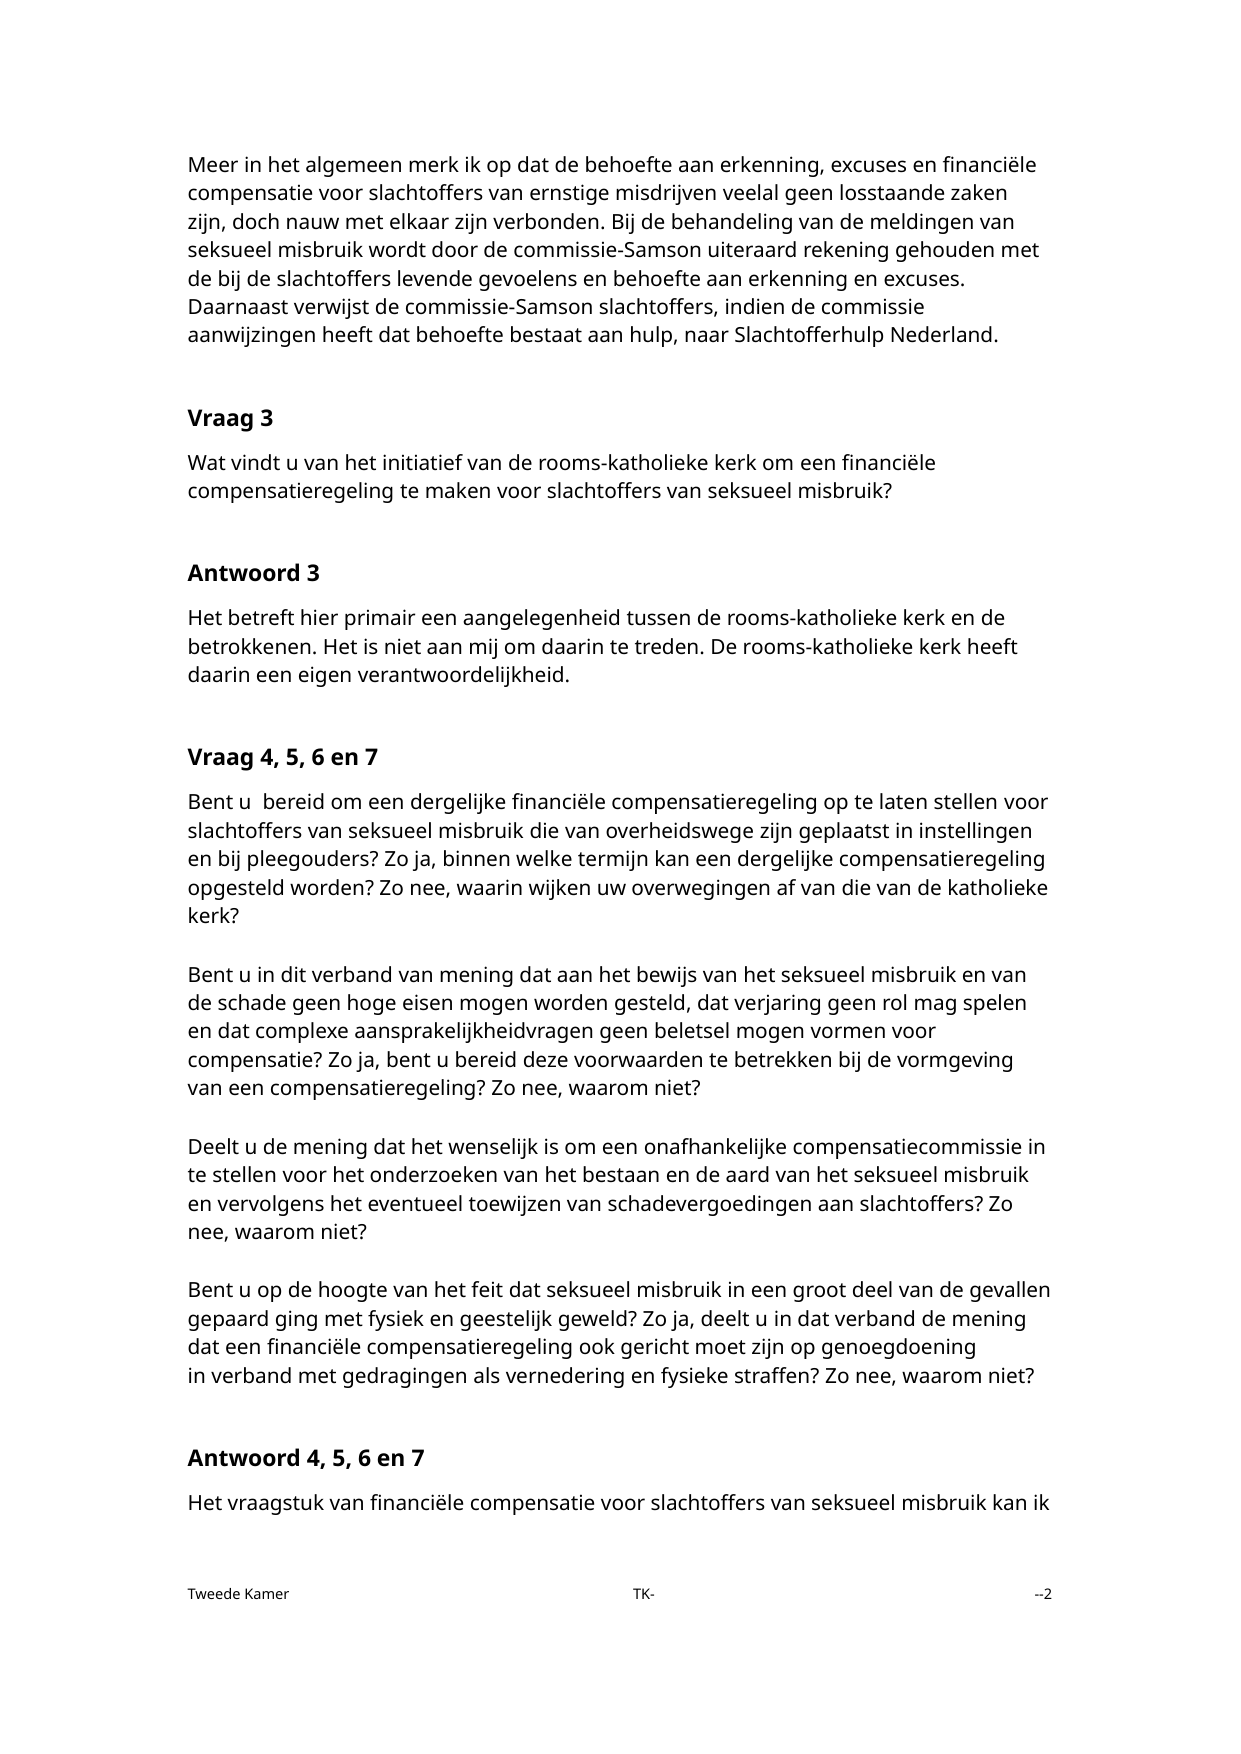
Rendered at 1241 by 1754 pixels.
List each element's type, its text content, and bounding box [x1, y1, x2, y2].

text Het betreft hier primair een aangelegenheid tussen de rooms-katholieke kerk en de betrokkenen. Het is niet aan mij om daarin te treden. De rooms-katholieke kerk heeft daarin een eigen verantwoordelijkheid. [187, 603, 1053, 689]
text Meer in het algemeen merk ik op dat de behoefte aan erkenning, excuses en financiële compensatie voor slachtoffers van ernstige misdrijven veelal geen losstaande zaken zijn, doch nauw met elkaar zijn verbonden. Bij de behandeling van de meldingen van seksueel misbruik wordt door de commissie-Samson uiteraard rekening gehouden met de bij de slachtoffers levende gevoelens en behoefte aan erkenning en excuses. Daarnaast verwijst de commissie-Samson slachtoffers, indien de commissie aanwijzingen heeft dat behoefte bestaat aan hulp, naar Slachtofferhulp Nederland. [187, 150, 1053, 349]
text Wat vindt u van het initiatief van de rooms-katholieke kerk om een financiële compensatieregeling te maken voor slachtoffers van seksueel misbruik? [187, 448, 1053, 505]
subtitle Vraag 4, 5, 6 en 7 [187, 741, 1053, 772]
subtitle Vraag 3 [187, 402, 1053, 433]
text Bent u in dit verband van mening dat aan het bewijs van het seksueel misbruik en van de schade geen hoge eisen mogen worden gesteld, dat verjaring geen rol mag spelen en dat complexe aansprakelijkheidvragen geen beletsel mogen vormen voor compensatie? Zo ja, bent u bereid deze voorwaarden te betrekken bij de vormgeving van een compensatieregeling? Zo nee, waarom niet? [187, 960, 1053, 1102]
text Het vraagstuk van financiële compensatie voor slachtoffers van seksueel misbruik kan ik [187, 1488, 1053, 1517]
subtitle Antwoord 3 [187, 557, 1053, 588]
text Deelt u de mening dat het wenselijk is om een onafhankelijke compensatiecommissie in te stellen voor het onderzoeken van het bestaan en de aard van het seksueel misbruik en vervolgens het eventueel toewijzen van schadevergoedingen aan slachtoffers? Zo nee, waarom niet? [187, 1132, 1053, 1246]
text Bent u bereid om een dergelijke financiële compensatieregeling op te laten stellen voor slachtoffers van seksueel misbruik die van overheidswege zijn geplaatst in instellingen en bij pleegouders? Zo ja, binnen welke termijn kan een dergelijke compensatieregeling opgesteld worden? Zo nee, waarin wijken uw overwegingen af van die van de katholieke kerk? [187, 787, 1053, 930]
subtitle Antwoord 4, 5, 6 en 7 [187, 1442, 1053, 1473]
text Bent u op de hoogte van het feit dat seksueel misbruik in een groot deel van de gevallen gepaard ging met fysiek en geestelijk geweld? Zo ja, deelt u in dat verband de mening dat een financiële compensatieregeling ook gericht moet zijn op genoegdoening in verband met gedragingen als vernedering en fysieke straffen? Zo nee, waarom niet? [187, 1276, 1053, 1389]
